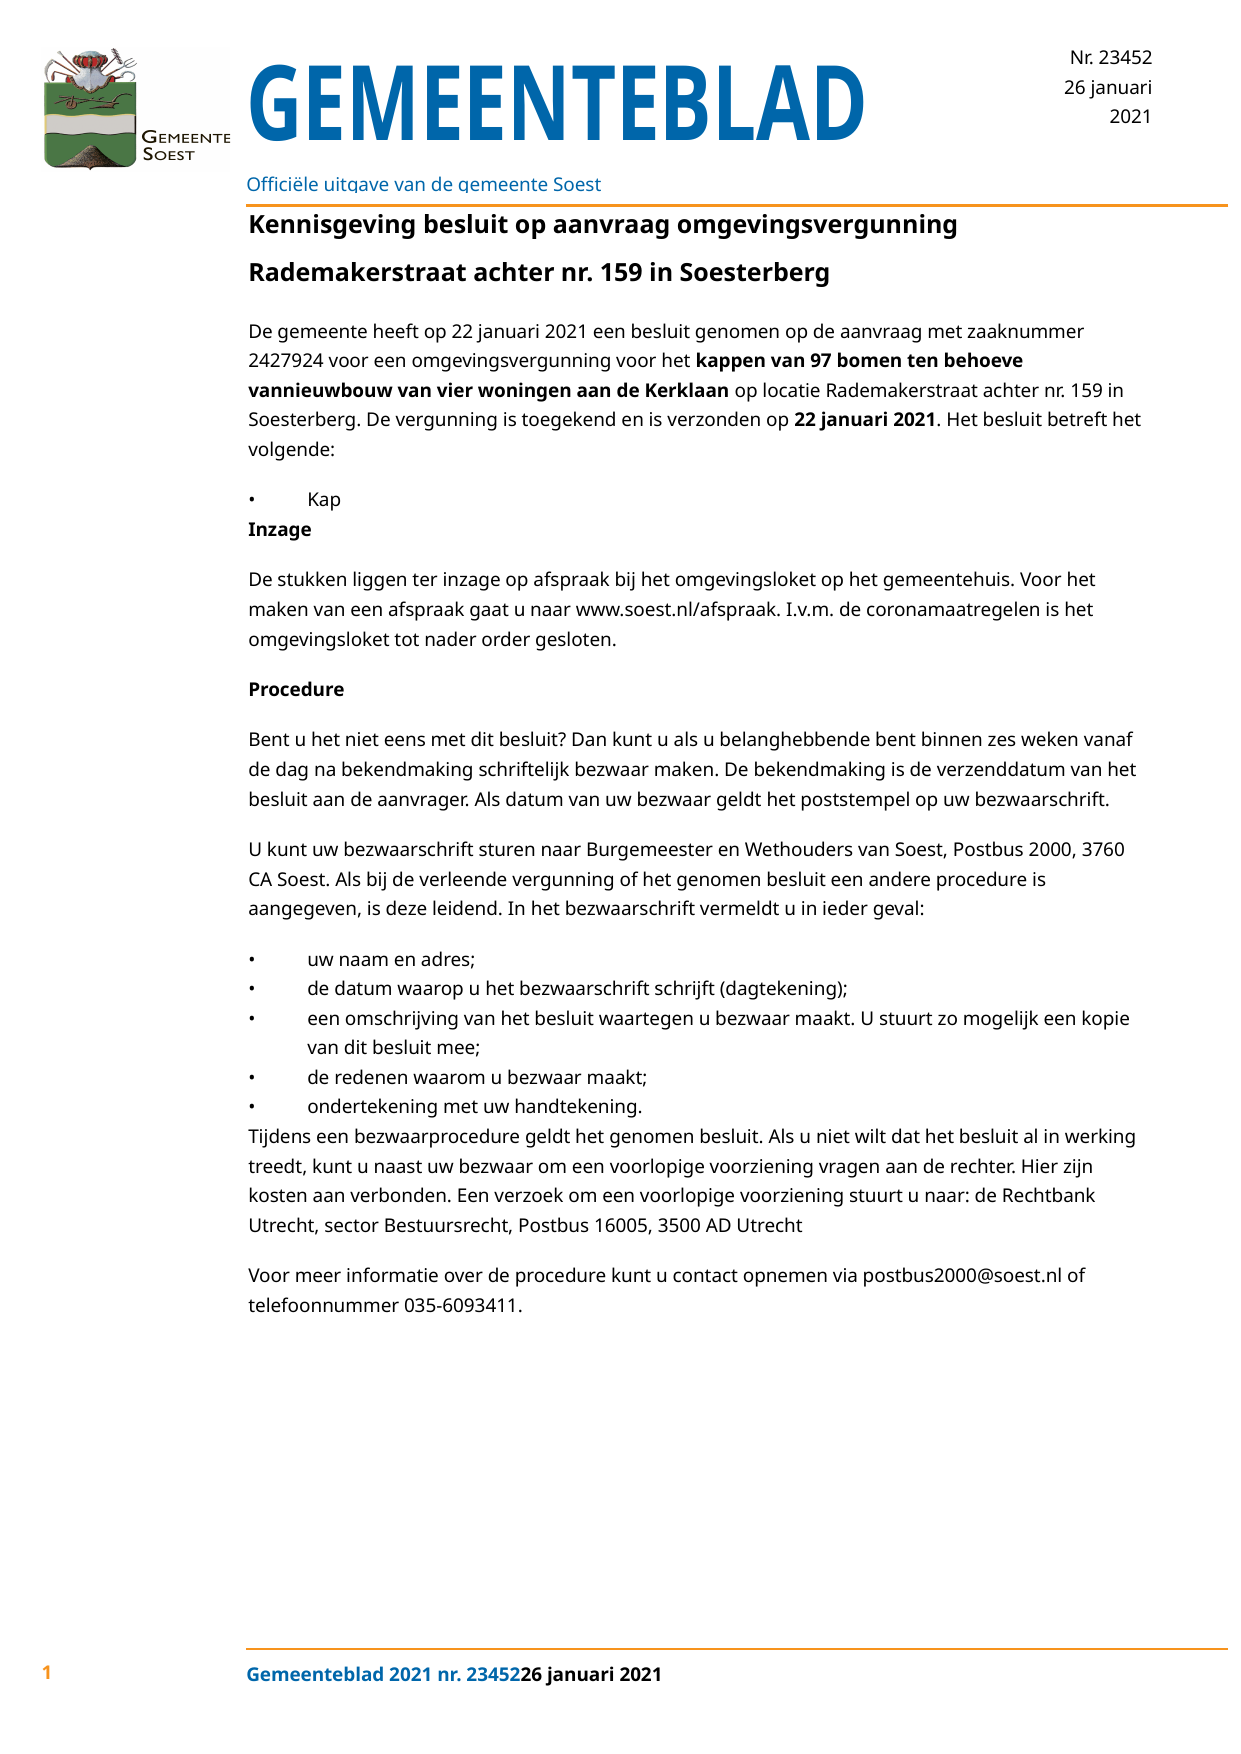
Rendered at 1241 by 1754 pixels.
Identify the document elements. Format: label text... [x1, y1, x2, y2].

list de redenen waarom u bezwaar maakt; [248, 1064, 1152, 1090]
text Voor meer informatie over de procedure kunt u contact opnemen via postbus2000@soest.nl of telefoonnummer 035-6093411. [248, 1262, 1152, 1318]
text Procedure [248, 676, 1152, 702]
list Kap [248, 487, 1152, 512]
list de datum waarop u het bezwaarschrift schrijft (dagtekening); [248, 975, 1152, 1001]
text Bent u het niet eens met dit besluit? Dan kunt u als u belanghebbende bent binnen zes weken vanaf de dag na bekendmaking schriftelijk bezwaar maken. De bekendmaking is de verzenddatum van het besluit aan de aanvrager. Als datum van uw bezwaar geldt het poststempel op uw bezwaarschrift. [248, 727, 1152, 812]
text De gemeente heeft op 22 januari 2021 een besluit genomen op de aanvraag met zaaknummer 2427924 voor een omgevingsvergunning voor het kappen van 97 bomen ten behoeve vannieuwbouw van vier woningen aan de Kerklaan op locatie Rademakerstraat achter nr. 159 in Soesterberg. De vergunning is toegekend en is verzonden op 22 januari 2021. Het besluit betreft het volgende: [248, 318, 1152, 462]
text Inzage [248, 516, 1152, 542]
text Kennisgeving besluit op aanvraag omgevingsvergunning Rademakerstraat achter nr. 159 in Soesterberg [248, 207, 1152, 288]
text Tijdens een bezwaarprocedure geldt het genomen besluit. Als u niet wilt dat het besluit al in werking treedt, kunt u naast uw bezwaar om een voorlopige voorziening vragen aan de rechter. Hier zijn kosten aan verbonden. Een verzoek om een voorlopige voorziening stuurt u naar: de Rechtbank Utrecht, sector Bestuursrecht, Postbus 16005, 3500 AD Utrecht [248, 1123, 1152, 1238]
picture [41, 47, 231, 172]
list een omschrijving van het besluit waartegen u bezwaar maakt. U stuurt zo mogelijk een kopie van dit besluit mee; [248, 1005, 1152, 1060]
list ondertekening met uw handtekening. [248, 1094, 1152, 1119]
text De stukken liggen ter inzage op afspraak bij het omgevingsloket op het gemeentehuis. Voor het maken van een afspraak gaat u naar www.soest.nl/afspraak. I.v.m. de coronamaatregelen is het omgevingsloket tot nader order gesloten. [248, 567, 1152, 652]
list uw naam en adres; [248, 946, 1152, 972]
text U kunt uw bezwaarschrift sturen naar Burgemeester en Wethouders van Soest, Postbus 2000, 3760 CA Soest. Als bij de verleende vergunning of het genomen besluit een andere procedure is aangegeven, is deze leidend. In het bezwaarschrift vermeldt u in ieder geval: [248, 836, 1152, 921]
